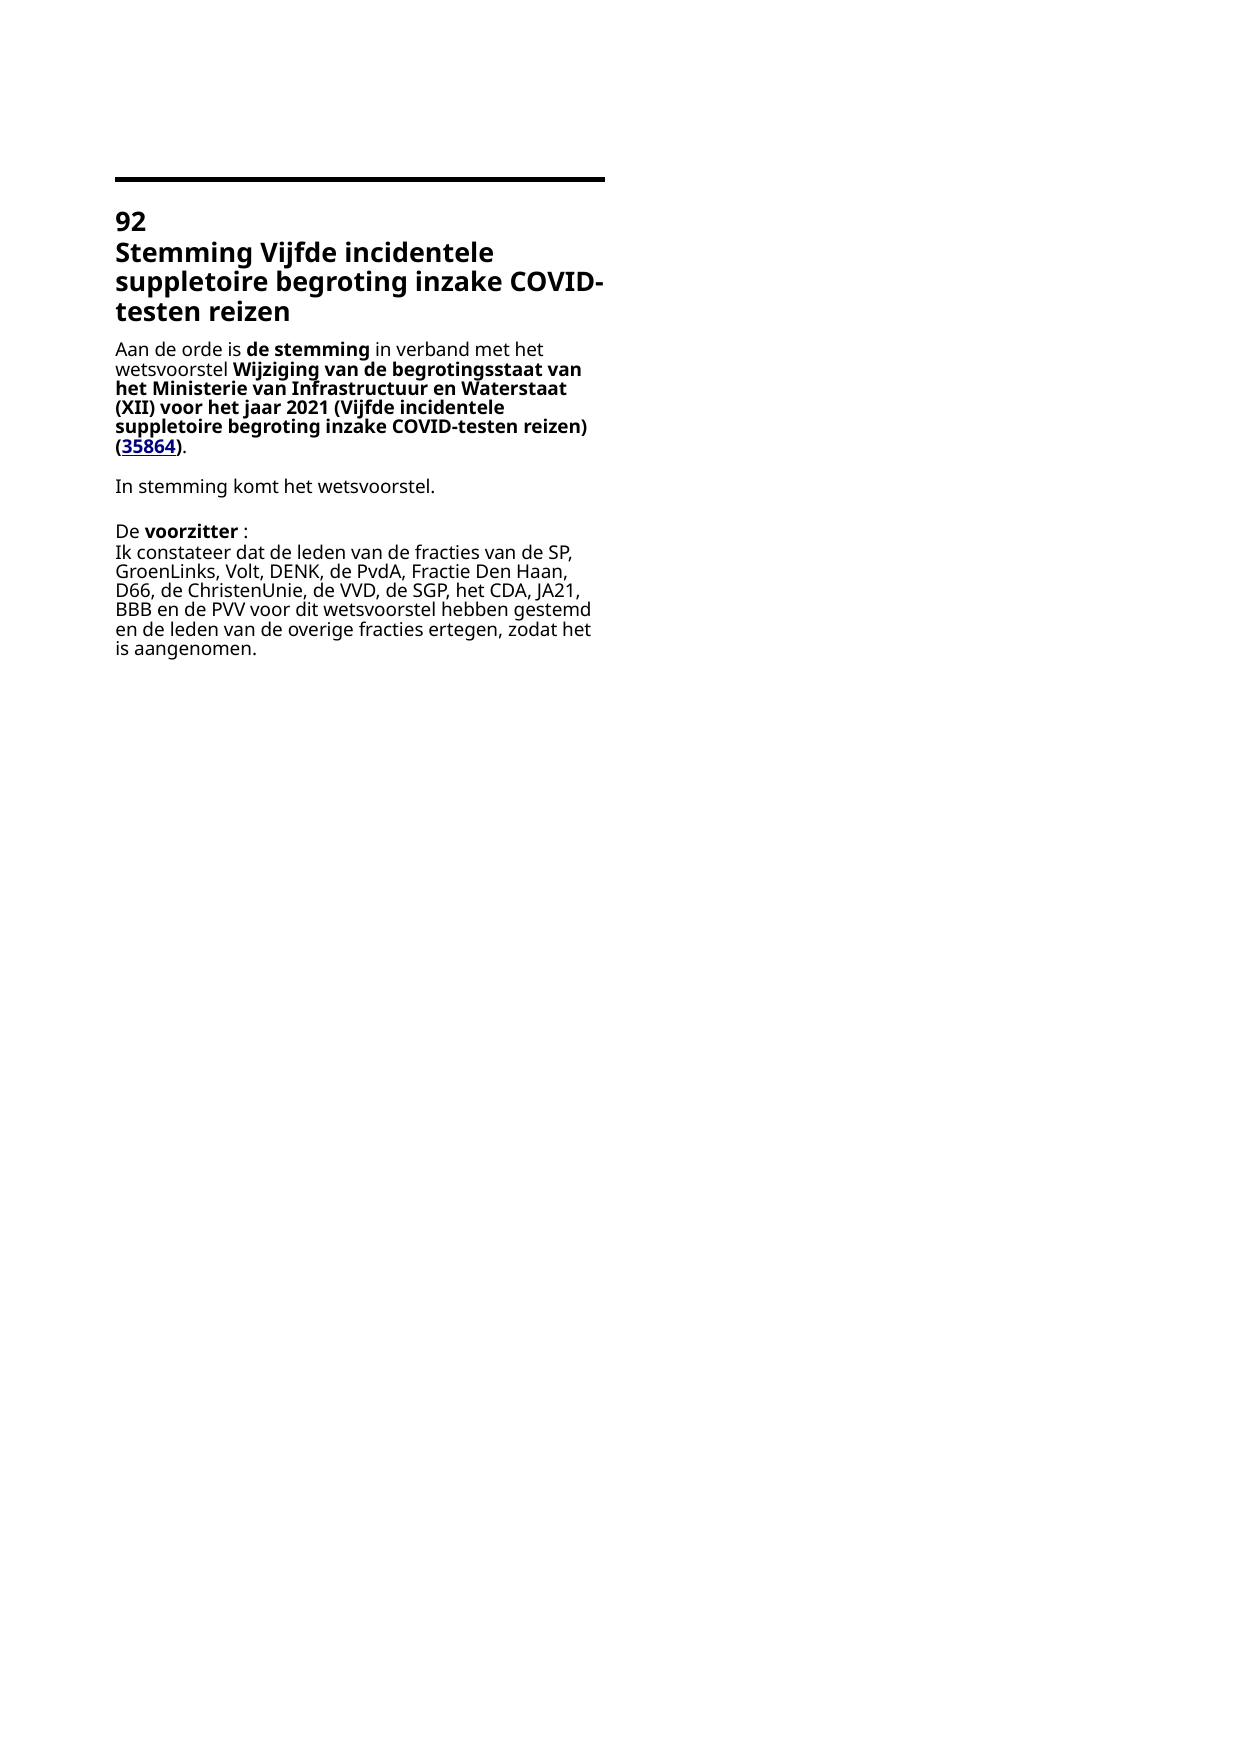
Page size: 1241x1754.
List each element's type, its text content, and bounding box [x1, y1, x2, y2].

text Aan de orde is de stemming in verband met het wetsvoorstel Wijziging van de begrotingsstaat van het Ministerie van Infrastructuur en Waterstaat (XII) voor het jaar 2021 (Vijfde incidentele suppletoire begroting inzake COVID-testen reizen) (35864). [115, 341, 605, 457]
text In stemming komt het wetsvoorstel. [115, 478, 605, 497]
text De voorzitter : [115, 518, 605, 544]
text 92 [115, 203, 605, 239]
text Stemming Vijfde incidentele suppletoire begroting inzake COVID-testen reizen [115, 239, 605, 341]
text Ik constateer dat de leden van de fracties van de SP, GroenLinks, Volt, DENK, de PvdA, Fractie Den Haan, D66, de ChristenUnie, de VVD, de SGP, het CDA, JA21, BBB en de PVV voor dit wetsvoorstel hebben gestemd en de leden van de overige fracties ertegen, zodat het is aangenomen. [115, 544, 605, 659]
